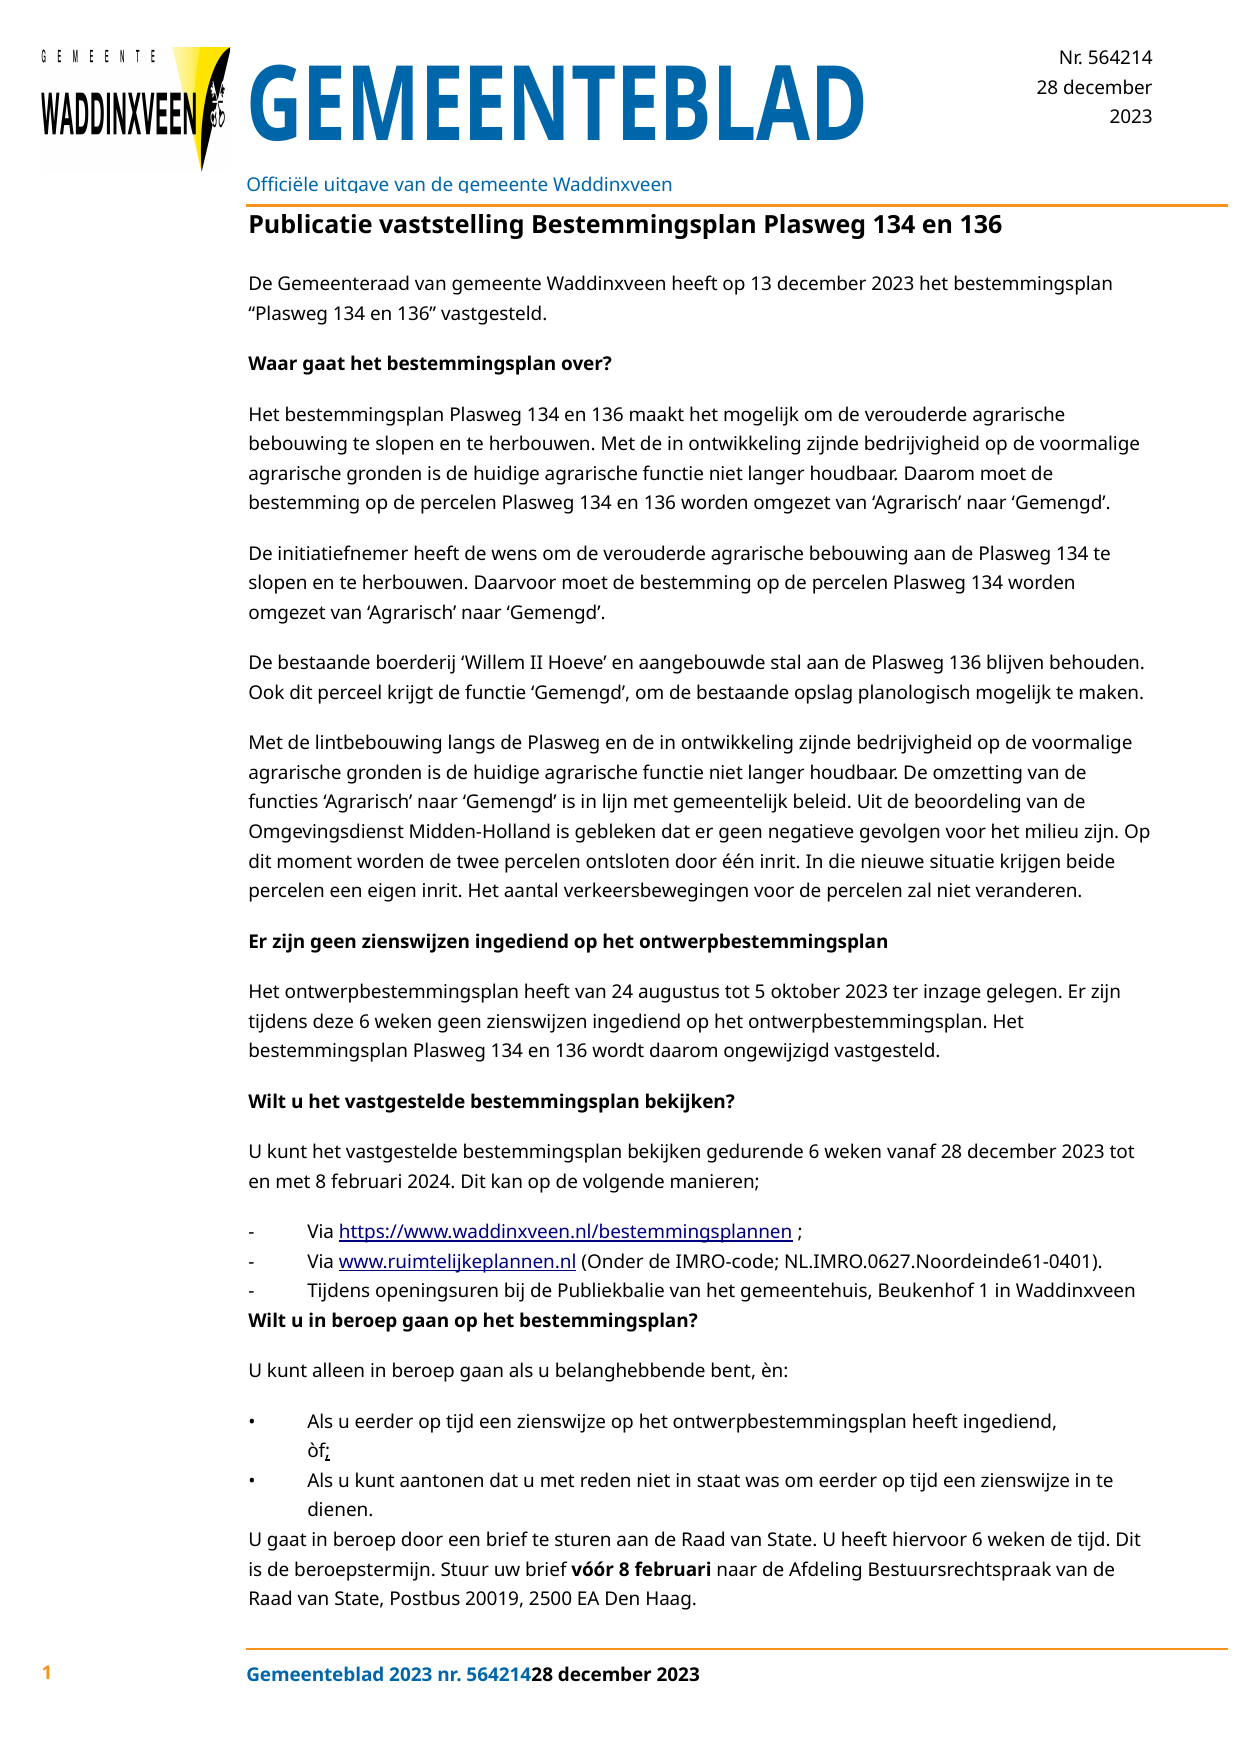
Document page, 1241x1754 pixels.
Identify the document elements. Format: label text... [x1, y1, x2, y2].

text Wilt u het vastgestelde bestemmingsplan bekijken? [248, 1088, 1152, 1113]
text Met de lintbebouwing langs de Plasweg en de in ontwikkeling zijnde bedrijvigheid op de voormalige agrarische gronden is de huidige agrarische functie niet langer houdbaar. De omzetting van de functies ‘Agrarisch’ naar ‘Gemengd’ is in lijn met gemeentelijk beleid. Uit de beoordeling van de Omgevingsdienst Midden-Holland is gebleken dat er geen negatieve gevolgen voor het milieu zijn. Op dit moment worden de twee percelen ontsloten door één inrit. In die nieuwe situatie krijgen beide percelen een eigen inrit. Het aantal verkeersbewegingen voor de percelen zal niet veranderen. [248, 729, 1152, 903]
text U kunt alleen in beroep gaan als u belanghebbende bent, èn: [248, 1357, 1152, 1383]
picture [41, 47, 231, 172]
text Wilt u in beroep gaan op het bestemmingsplan? [248, 1307, 1152, 1333]
text De Gemeenteraad van gemeente Waddinxveen heeft op 13 december 2023 het bestemmingsplan “Plasweg 134 en 136” vastgesteld. [248, 270, 1152, 326]
text U gaat in beroep door een brief te sturen aan de Raad van State. U heeft hiervoor 6 weken de tijd. Dit is de beroepstermijn. Stuur uw brief vóór 8 februari naar de Afdeling Bestuursrechtspraak van de Raad van State, Postbus 20019, 2500 EA Den Haag. [248, 1526, 1152, 1611]
text Publicatie vaststelling Bestemmingsplan Plasweg 134 en 136 [248, 207, 1152, 241]
list Via www.ruimtelijkeplannen.nl (Onder de IMRO-code; NL.IMRO.0627.Noordeinde61-0401). [248, 1248, 1152, 1273]
text U kunt het vastgestelde bestemmingsplan bekijken gedurende 6 weken vanaf 28 december 2023 tot en met 8 februari 2024. Dit kan op de volgende manieren; [248, 1138, 1152, 1193]
text Er zijn geen zienswijzen ingediend op het ontwerpbestemmingsplan [248, 928, 1152, 953]
list Via https://www.waddinxveen.nl/bestemmingsplannen ; [248, 1218, 1152, 1244]
text De bestaande boerderij ‘Willem II Hoeve’ en aangebouwde stal aan de Plasweg 136 blijven behouden. Ook dit perceel krijgt de functie ‘Gemengd’, om de bestaande opslag planologisch mogelijk te maken. [248, 649, 1152, 705]
list Tijdens openingsuren bij de Publiekbalie van het gemeentehuis, Beukenhof 1 in Waddinxveen [248, 1277, 1152, 1303]
text Het bestemmingsplan Plasweg 134 en 136 maakt het mogelijk om de verouderde agrarische bebouwing te slopen en te herbouwen. Met de in ontwikkeling zijnde bedrijvigheid op de voormalige agrarische gronden is de huidige agrarische functie niet langer houdbaar. Daarom moet de bestemming op de percelen Plasweg 134 en 136 worden omgezet van ‘Agrarisch’ naar ‘Gemengd’. [248, 401, 1152, 515]
list òf; [248, 1437, 1152, 1463]
text Waar gaat het bestemmingsplan over? [248, 350, 1152, 376]
list Als u kunt aantonen dat u met reden niet in staat was om eerder op tijd een zienswijze in te dienen. [248, 1467, 1152, 1522]
list Als u eerder op tijd een zienswijze op het ontwerpbestemmingsplan heeft ingediend, [248, 1408, 1152, 1433]
text Het ontwerpbestemmingsplan heeft van 24 augustus tot 5 oktober 2023 ter inzage gelegen. Er zijn tijdens deze 6 weken geen zienswijzen ingediend op het ontwerpbestemmingsplan. Het bestemmingsplan Plasweg 134 en 136 wordt daarom ongewijzigd vastgesteld. [248, 978, 1152, 1063]
text De initiatiefnemer heeft de wens om de verouderde agrarische bebouwing aan de Plasweg 134 te slopen en te herbouwen. Daarvoor moet de bestemming op de percelen Plasweg 134 worden omgezet van ‘Agrarisch’ naar ‘Gemengd’. [248, 540, 1152, 625]
